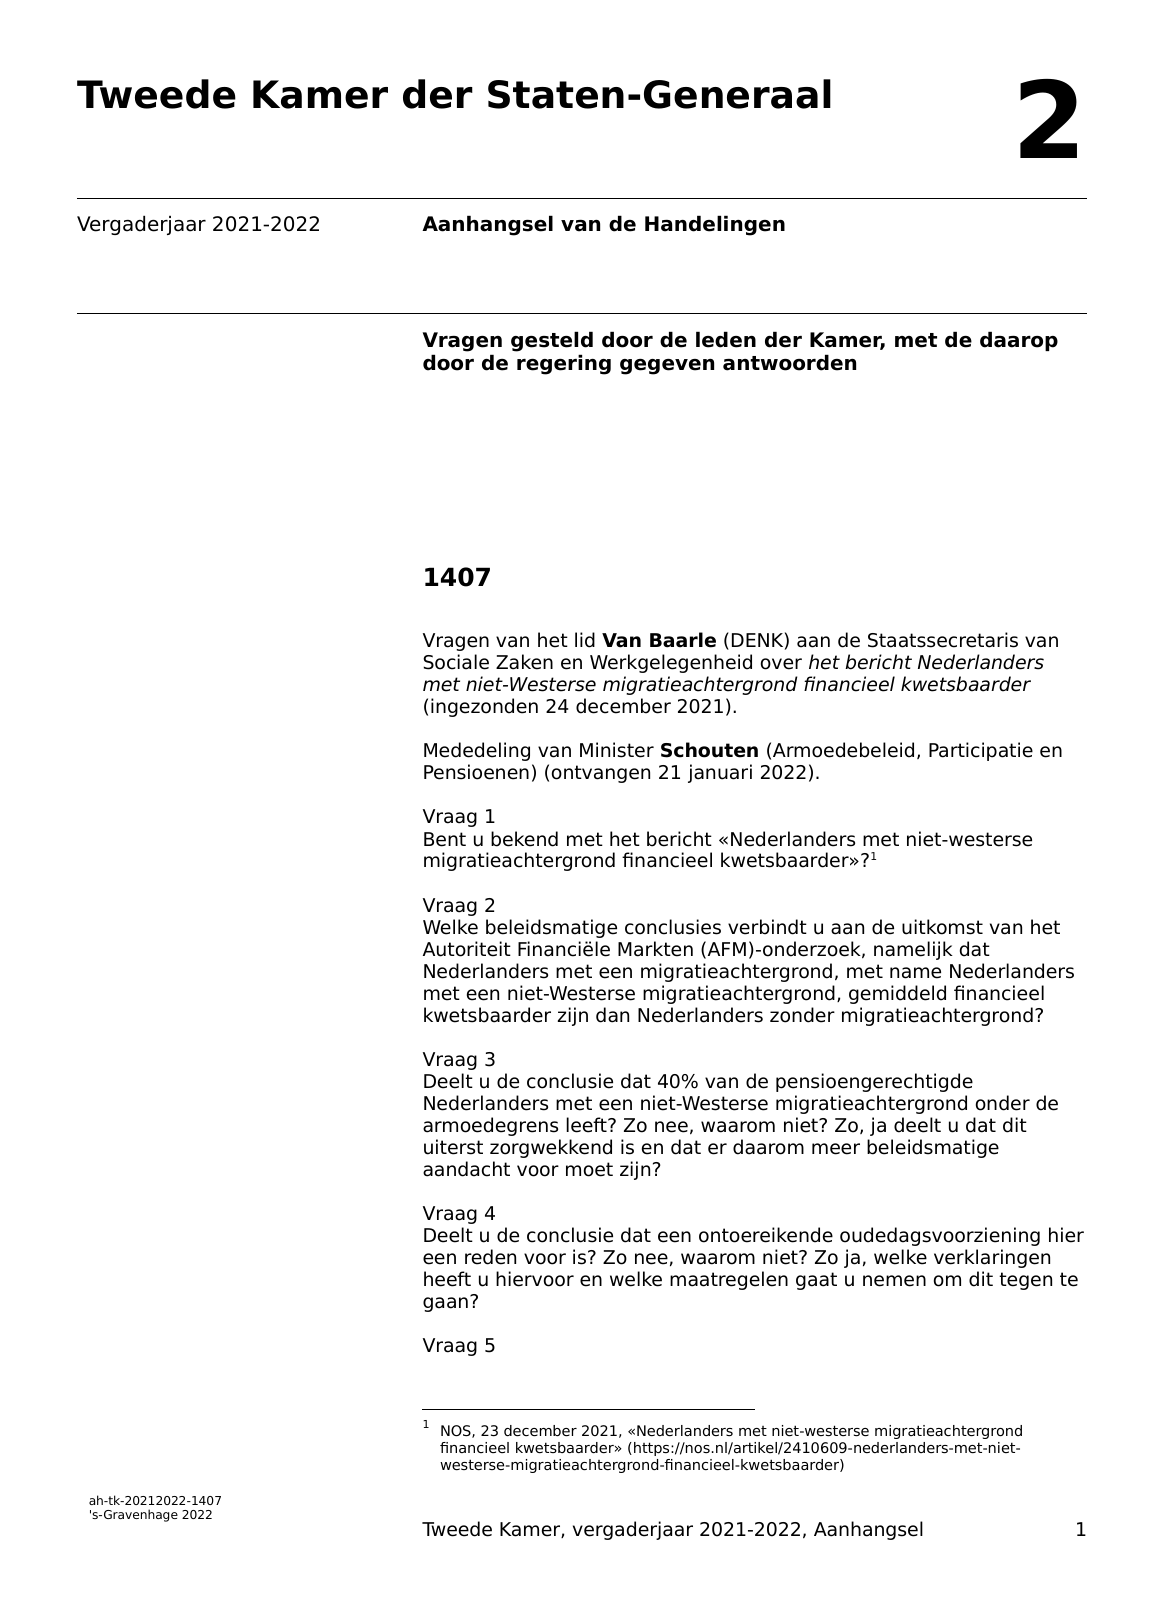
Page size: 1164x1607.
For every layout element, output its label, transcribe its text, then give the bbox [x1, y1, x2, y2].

text Vraag 2 [422, 894, 1087, 917]
text Welke beleidsmatige conclusies verbindt u aan de uitkomst van het Autoriteit Financiële Markten (AFM)-onderzoek, namelijk dat Nederlanders met een migratieachtergrond, met name Nederlanders met een niet-Westerse migratieachtergrond, gemiddeld financieel kwetsbaarder zijn dan Nederlanders zonder migratieachtergrond? [422, 917, 1087, 1026]
text 's-Gravenhage 2022 [88, 1508, 323, 1522]
text Vraag 5 [422, 1335, 1087, 1357]
table_header Tweede Kamer der Staten-Generaal [77, 59, 886, 198]
text Vraag 4 [422, 1203, 1087, 1225]
text Vragen van het lid Van Baarle (DENK) aan de Staatssecretaris van Sociale Zaken en Werkgelegenheid over het bericht Nederlanders met niet-Westerse migratieachtergrond financieel kwetsbaarder (ingezonden 24 december 2021). [422, 630, 1087, 718]
text 1407 [422, 563, 1087, 592]
table_header 2 [886, 59, 1087, 198]
text NOS, 23 december 2021, «Nederlanders met niet-westerse migratieachtergrond financieel kwetsbaarder» (https://nos.nl/artikel/2410609-nederlanders-met-niet-westerse-migratieachtergrond-financieel-kwetsbaarder) [422, 1418, 1087, 1474]
text Mededeling van Minister Schouten (Armoedebeleid, Participatie en Pensioenen) (ontvangen 21 januari 2022). [422, 740, 1087, 784]
table_cell Aanhangsel van de Handelingen [422, 199, 1087, 313]
text Deelt u de conclusie dat een ontoereikende oudedagsvoorziening hier een reden voor is? Zo nee, waarom niet? Zo ja, welke verklaringen heeft u hiervoor en welke maatregelen gaat u nemen om dit tegen te gaan? [422, 1225, 1087, 1313]
text ah-tk-20212022-1407 [88, 1494, 323, 1508]
table_cell Vragen gesteld door de leden der Kamer, met de daarop door de regering gegeven antwoorden [422, 314, 1087, 375]
table_cell Vergaderjaar 2021-2022 [77, 199, 422, 313]
text Vraag 1 [422, 806, 1087, 828]
table_cell [77, 314, 422, 375]
text Bent u bekend met het bericht «Nederlanders met niet-westerse migratieachtergrond financieel kwetsbaarder»? [422, 828, 1087, 872]
text Vraag 3 [422, 1049, 1087, 1071]
text Deelt u de conclusie dat 40% van de pensioengerechtigde Nederlanders met een niet-Westerse migratieachtergrond onder de armoedegrens leeft? Zo nee, waarom niet? Zo, ja deelt u dat dit uiterst zorgwekkend is en dat er daarom meer beleidsmatige aandacht voor moet zijn? [422, 1071, 1087, 1181]
